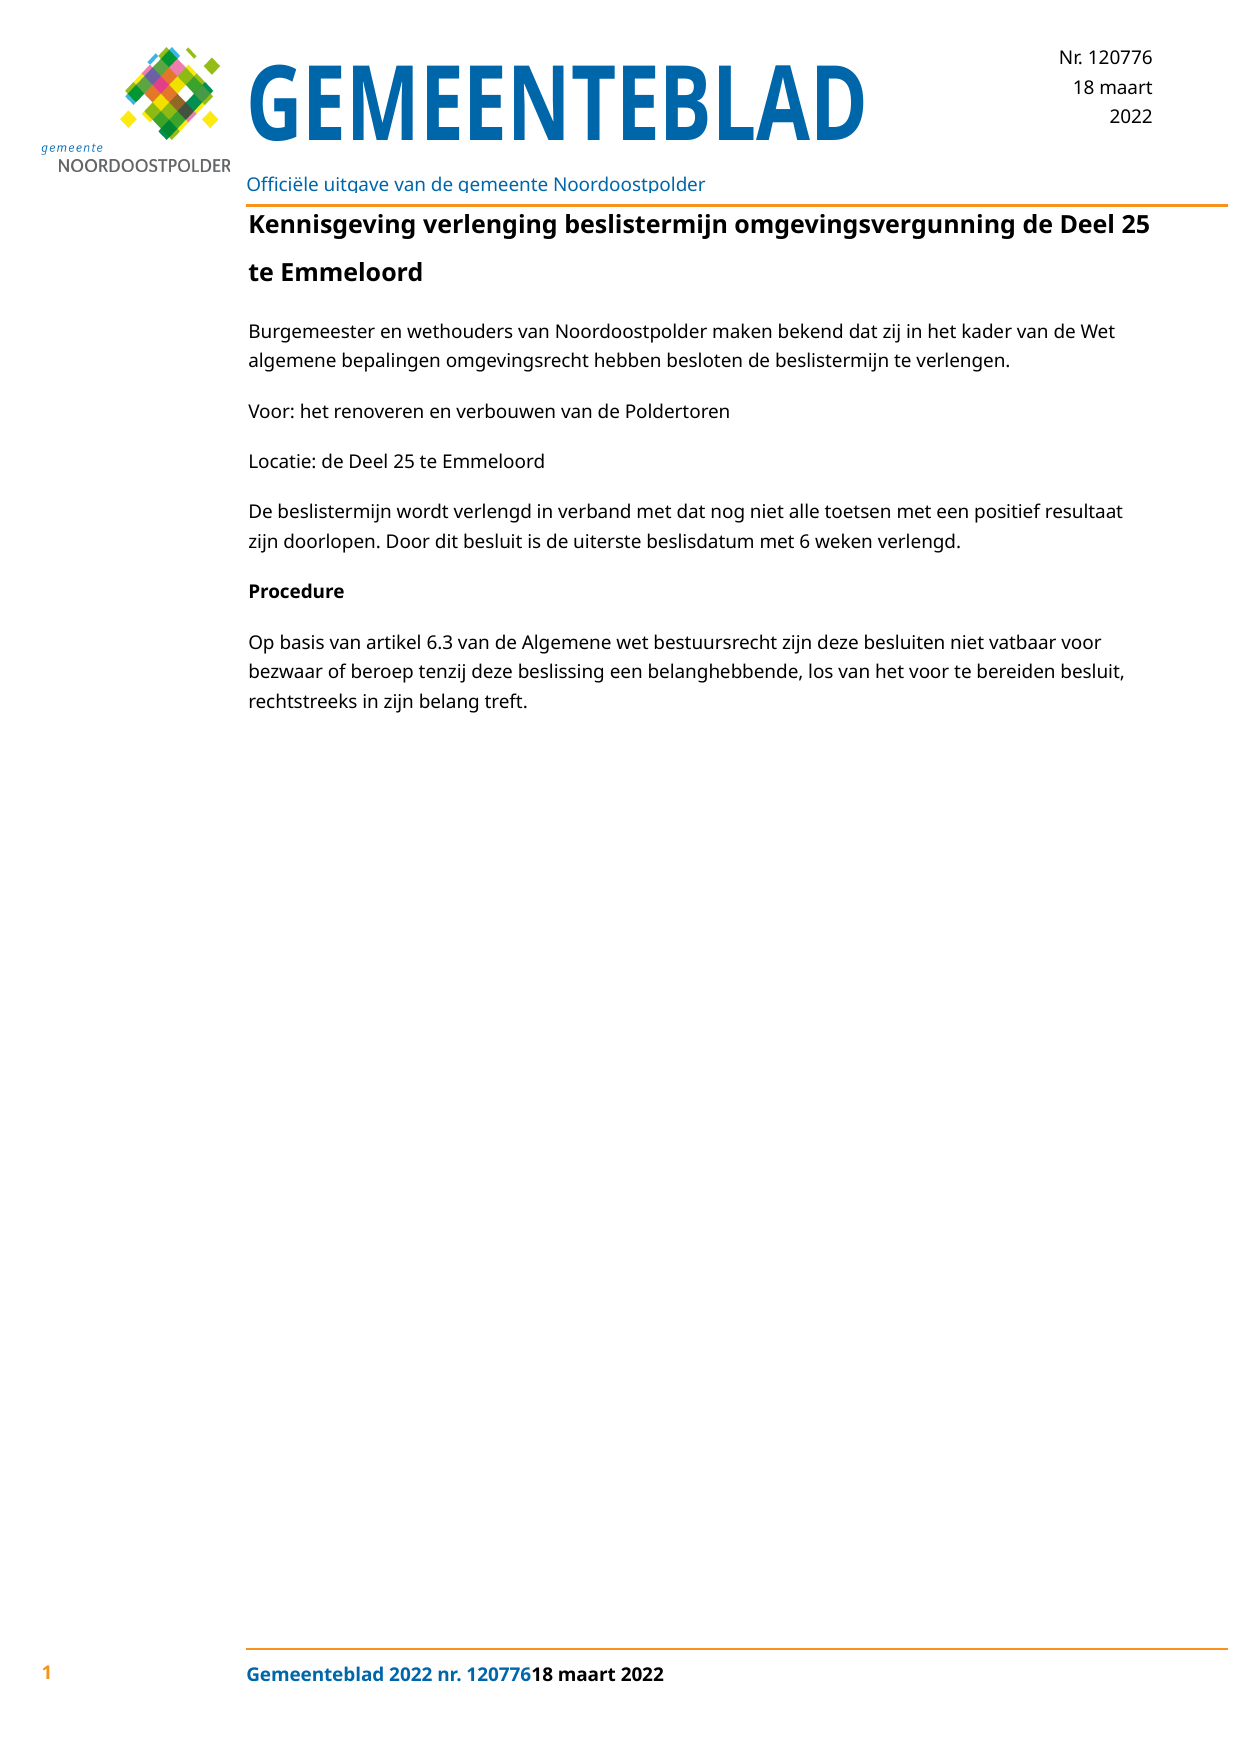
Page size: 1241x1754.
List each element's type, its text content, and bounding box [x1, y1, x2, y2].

text Procedure [248, 579, 1152, 604]
text De beslistermijn wordt verlengd in verband met​ ​​dat nog niet alle toetsen met een positief resultaat zijn doorlopen. Door dit besluit is de uiterste beslisdatum met 6 weken verlengd. [248, 499, 1152, 554]
text Burgemeester en wethouders van Noordoostpolder maken bekend dat zij in het kader van de Wet algemene bepalingen omgevingsrecht hebben besloten de beslistermijn te verlengen. [248, 318, 1152, 373]
picture [41, 47, 231, 172]
text Op basis van artikel 6.3 van de Algemene wet bestuursrecht zijn deze besluiten niet vatbaar voor bezwaar of beroep tenzij deze beslissing een belanghebbende, los van het voor te bereiden besluit, rechtstreeks in zijn belang treft. [248, 629, 1152, 714]
text Locatie: de Deel 25 te Emmeloord [248, 448, 1152, 474]
text Voor: het renoveren en verbouwen van de Poldertoren [248, 398, 1152, 424]
text Kennisgeving verlenging beslistermijn omgevingsvergunning de Deel 25 te Emmeloord [248, 207, 1152, 288]
